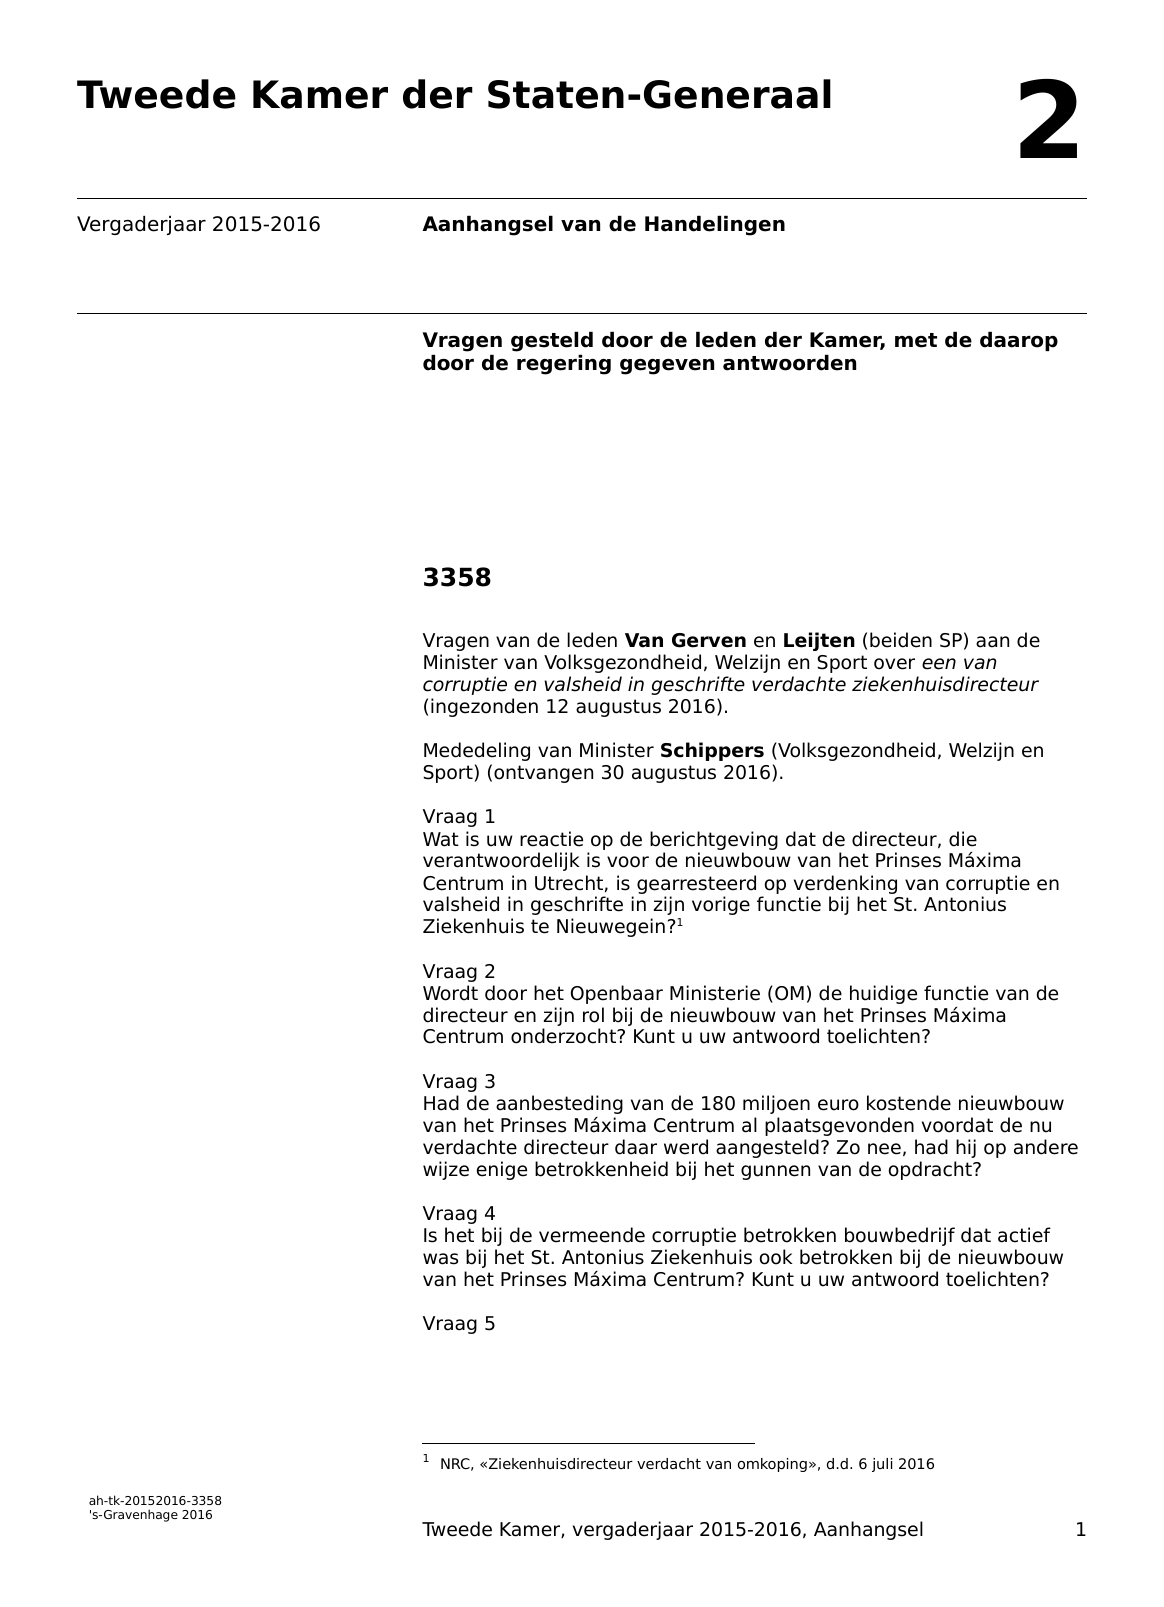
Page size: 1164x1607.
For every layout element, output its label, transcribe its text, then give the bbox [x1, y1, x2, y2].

text NRC, «Ziekenhuisdirecteur verdacht van omkoping», d.d. 6 juli 2016 [422, 1452, 1087, 1474]
text Vragen van de leden Van Gerven en Leijten (beiden SP) aan de Minister van Volksgezondheid, Welzijn en Sport over een van corruptie en valsheid in geschrifte verdachte ziekenhuisdirecteur (ingezonden 12 augustus 2016). [422, 630, 1087, 718]
text Vraag 3 [422, 1071, 1087, 1093]
table_header Tweede Kamer der Staten-Generaal [77, 59, 886, 198]
table_cell Vergaderjaar 2015-2016 [77, 199, 422, 313]
text Wordt door het Openbaar Ministerie (OM) de huidige functie van de directeur en zijn rol bij de nieuwbouw van het Prinses Máxima Centrum onderzocht? Kunt u uw antwoord toelichten? [422, 982, 1087, 1048]
text Wat is uw reactie op de berichtgeving dat de directeur, die verantwoordelijk is voor de nieuwbouw van het Prinses Máxima Centrum in Utrecht, is gearresteerd op verdenking van corruptie en valsheid in geschrifte in zijn vorige functie bij het St. Antonius Ziekenhuis te Nieuwegein? [422, 828, 1087, 938]
text 3358 [422, 563, 1087, 592]
text Vraag 4 [422, 1203, 1087, 1225]
text Vraag 5 [422, 1313, 1087, 1335]
text Vraag 1 [422, 806, 1087, 828]
text Is het bij de vermeende corruptie betrokken bouwbedrijf dat actief was bij het St. Antonius Ziekenhuis ook betrokken bij de nieuwbouw van het Prinses Máxima Centrum? Kunt u uw antwoord toelichten? [422, 1225, 1087, 1291]
text Mededeling van Minister Schippers (Volksgezondheid, Welzijn en Sport) (ontvangen 30 augustus 2016). [422, 740, 1087, 784]
text ah-tk-20152016-3358 [88, 1494, 323, 1508]
table_cell Aanhangsel van de Handelingen [422, 199, 1087, 313]
text Had de aanbesteding van de 180 miljoen euro kostende nieuwbouw van het Prinses Máxima Centrum al plaatsgevonden voordat de nu verdachte directeur daar werd aangesteld? Zo nee, had hij op andere wijze enige betrokkenheid bij het gunnen van de opdracht? [422, 1093, 1087, 1181]
text 's-Gravenhage 2016 [88, 1508, 323, 1522]
table_cell [77, 314, 422, 375]
table_cell Vragen gesteld door de leden der Kamer, met de daarop door de regering gegeven antwoorden [422, 314, 1087, 375]
table_header 2 [886, 59, 1087, 198]
text Vraag 2 [422, 961, 1087, 982]
